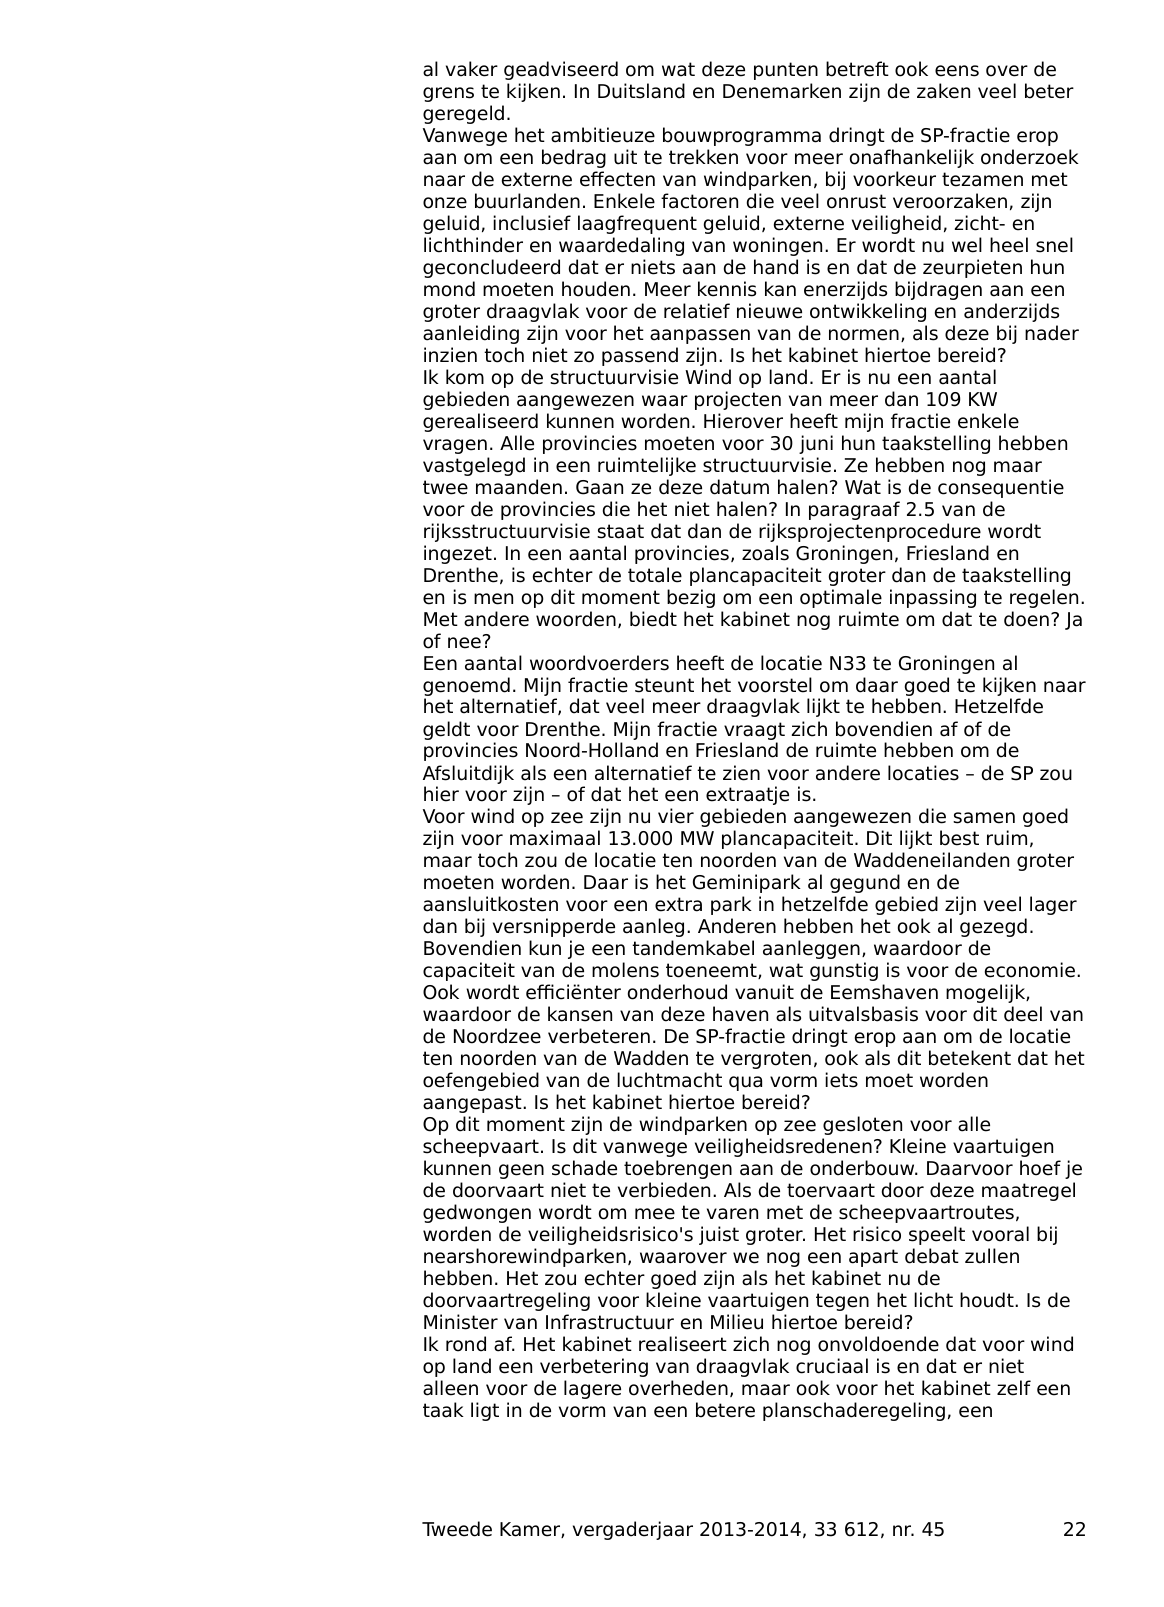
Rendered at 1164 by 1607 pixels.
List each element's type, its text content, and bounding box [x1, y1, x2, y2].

text al vaker geadviseerd om wat deze punten betreft ook eens over de grens te kijken. In Duitsland en Denemarken zijn de zaken veel beter geregeld. [422, 59, 1087, 125]
text Op dit moment zijn de windparken op zee gesloten voor alle scheepvaart. Is dit vanwege veiligheidsredenen? Kleine vaartuigen kunnen geen schade toebrengen aan de onderbouw. Daarvoor hoef je de doorvaart niet te verbieden. Als de toervaart door deze maatregel gedwongen wordt om mee te varen met de scheepvaartroutes, worden de veiligheidsrisico's juist groter. Het risico speelt vooral bij nearshorewindparken, waarover we nog een apart debat zullen hebben. Het zou echter goed zijn als het kabinet nu de doorvaartregeling voor kleine vaartuigen tegen het licht houdt. Is de Minister van Infrastructuur en Milieu hiertoe bereid? [422, 1114, 1087, 1334]
text Een aantal woordvoerders heeft de locatie N33 te Groningen al genoemd. Mijn fractie steunt het voorstel om daar goed te kijken naar het alternatief, dat veel meer draagvlak lijkt te hebben. Hetzelfde geldt voor Drenthe. Mijn fractie vraagt zich bovendien af of de provincies Noord-Holland en Friesland de ruimte hebben om de Afsluitdijk als een alternatief te zien voor andere locaties – de SP zou hier voor zijn – of dat het een extraatje is. [422, 652, 1087, 806]
text Ik kom op de structuurvisie Wind op land. Er is nu een aantal gebieden aangewezen waar projecten van meer dan 109 KW gerealiseerd kunnen worden. Hierover heeft mijn fractie enkele vragen. Alle provincies moeten voor 30 juni hun taakstelling hebben vastgelegd in een ruimtelijke structuurvisie. Ze hebben nog maar twee maanden. Gaan ze deze datum halen? Wat is de consequentie voor de provincies die het niet halen? In paragraaf 2.5 van de rijksstructuurvisie staat dat dan de rijksprojectenprocedure wordt ingezet. In een aantal provincies, zoals Groningen, Friesland en Drenthe, is echter de totale plancapaciteit groter dan de taakstelling en is men op dit moment bezig om een optimale inpassing te regelen. Met andere woorden, biedt het kabinet nog ruimte om dat te doen? Ja of nee? [422, 367, 1087, 652]
text Vanwege het ambitieuze bouwprogramma dringt de SP-fractie erop aan om een bedrag uit te trekken voor meer onafhankelijk onderzoek naar de externe effecten van windparken, bij voorkeur tezamen met onze buurlanden. Enkele factoren die veel onrust veroorzaken, zijn geluid, inclusief laagfrequent geluid, externe veiligheid, zicht- en lichthinder en waardedaling van woningen. Er wordt nu wel heel snel geconcludeerd dat er niets aan de hand is en dat de zeurpieten hun mond moeten houden. Meer kennis kan enerzijds bijdragen aan een groter draagvlak voor de relatief nieuwe ontwikkeling en anderzijds aanleiding zijn voor het aanpassen van de normen, als deze bij nader inzien toch niet zo passend zijn. Is het kabinet hiertoe bereid? [422, 125, 1087, 367]
text Voor wind op zee zijn nu vier gebieden aangewezen die samen goed zijn voor maximaal 13.000 MW plancapaciteit. Dit lijkt best ruim, maar toch zou de locatie ten noorden van de Waddeneilanden groter moeten worden. Daar is het Geminipark al gegund en de aansluitkosten voor een extra park in hetzelfde gebied zijn veel lager dan bij versnipperde aanleg. Anderen hebben het ook al gezegd. Bovendien kun je een tandemkabel aanleggen, waardoor de capaciteit van de molens toeneemt, wat gunstig is voor de economie. Ook wordt efficiënter onderhoud vanuit de Eemshaven mogelijk, waardoor de kansen van deze haven als uitvalsbasis voor dit deel van de Noordzee verbeteren. De SP-fractie dringt erop aan om de locatie ten noorden van de Wadden te vergroten, ook als dit betekent dat het oefengebied van de luchtmacht qua vorm iets moet worden aangepast. Is het kabinet hiertoe bereid? [422, 806, 1087, 1114]
text Ik rond af. Het kabinet realiseert zich nog onvoldoende dat voor wind op land een verbetering van draagvlak cruciaal is en dat er niet alleen voor de lagere overheden, maar ook voor het kabinet zelf een taak ligt in de vorm van een betere planschaderegeling, een [422, 1334, 1087, 1422]
